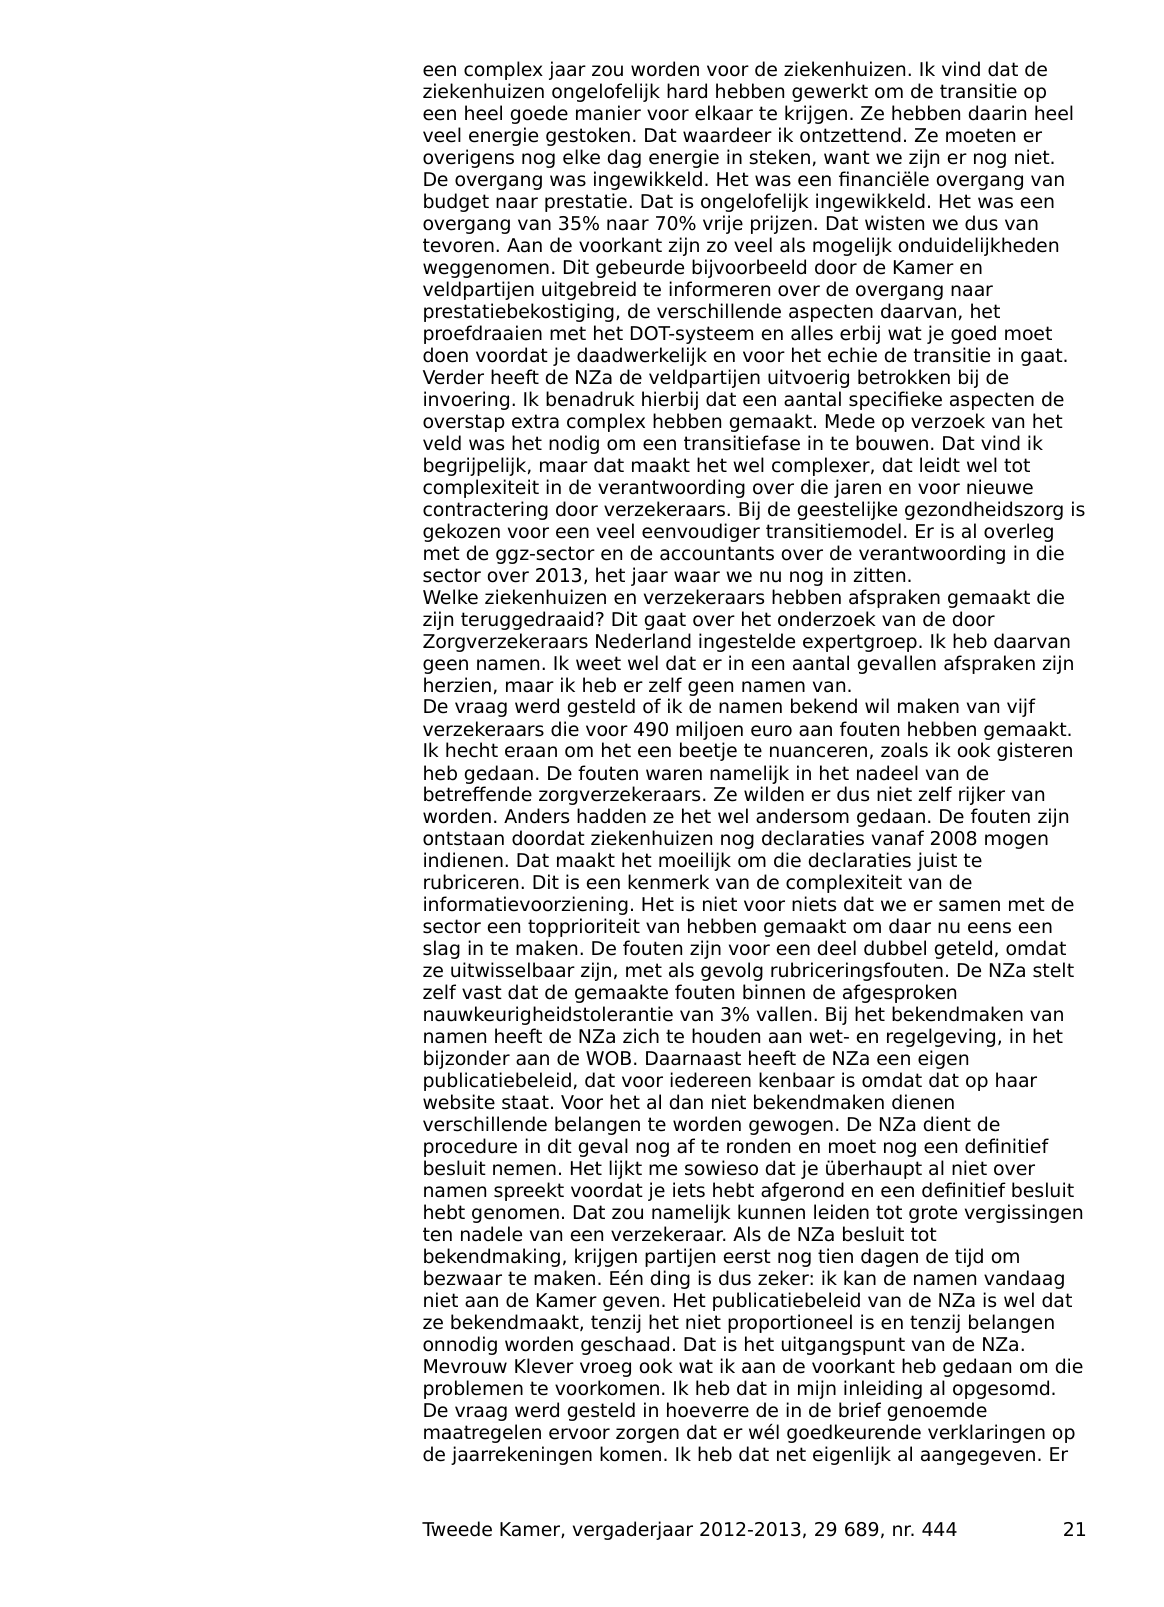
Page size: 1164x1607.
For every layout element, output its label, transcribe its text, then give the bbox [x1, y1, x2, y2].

text Mevrouw Klever vroeg ook wat ik aan de voorkant heb gedaan om die problemen te voorkomen. Ik heb dat in mijn inleiding al opgesomd. [422, 1356, 1087, 1400]
text Welke ziekenhuizen en verzekeraars hebben afspraken gemaakt die zijn teruggedraaid? Dit gaat over het onderzoek van de door Zorgverzekeraars Nederland ingestelde expertgroep. Ik heb daarvan geen namen. Ik weet wel dat er in een aantal gevallen afspraken zijn herzien, maar ik heb er zelf geen namen van. [422, 587, 1087, 696]
text De vraag werd gesteld in hoeverre de in de brief genoemde maatregelen ervoor zorgen dat er wél goedkeurende verklaringen op de jaarrekeningen komen. Ik heb dat net eigenlijk al aangegeven. Er [422, 1400, 1087, 1466]
text een complex jaar zou worden voor de ziekenhuizen. Ik vind dat de ziekenhuizen ongelofelijk hard hebben gewerkt om de transitie op een heel goede manier voor elkaar te krijgen. Ze hebben daarin heel veel energie gestoken. Dat waardeer ik ontzettend. Ze moeten er overigens nog elke dag energie in steken, want we zijn er nog niet. De overgang was ingewikkeld. Het was een financiële overgang van budget naar prestatie. Dat is ongelofelijk ingewikkeld. Het was een overgang van 35% naar 70% vrije prijzen. Dat wisten we dus van tevoren. Aan de voorkant zijn zo veel als mogelijk onduidelijkheden weggenomen. Dit gebeurde bijvoorbeeld door de Kamer en veldpartijen uitgebreid te informeren over de overgang naar prestatiebekostiging, de verschillende aspecten daarvan, het proefdraaien met het DOT-systeem en alles erbij wat je goed moet doen voordat je daadwerkelijk en voor het echie de transitie in gaat. Verder heeft de NZa de veldpartijen uitvoerig betrokken bij de invoering. Ik benadruk hierbij dat een aantal specifieke aspecten de overstap extra complex hebben gemaakt. Mede op verzoek van het veld was het nodig om een transitiefase in te bouwen. Dat vind ik begrijpelijk, maar dat maakt het wel complexer, dat leidt wel tot complexiteit in de verantwoording over die jaren en voor nieuwe contractering door verzekeraars. Bij de geestelijke gezondheidszorg is gekozen voor een veel eenvoudiger transitiemodel. Er is al overleg met de ggz-sector en de accountants over de verantwoording in die sector over 2013, het jaar waar we nu nog in zitten. [422, 59, 1087, 587]
text De vraag werd gesteld of ik de namen bekend wil maken van vijf verzekeraars die voor 490 miljoen euro aan fouten hebben gemaakt. Ik hecht eraan om het een beetje te nuanceren, zoals ik ook gisteren heb gedaan. De fouten waren namelijk in het nadeel van de betreffende zorgverzekeraars. Ze wilden er dus niet zelf rijker van worden. Anders hadden ze het wel andersom gedaan. De fouten zijn ontstaan doordat ziekenhuizen nog declaraties vanaf 2008 mogen indienen. Dat maakt het moeilijk om die declaraties juist te rubriceren. Dit is een kenmerk van de complexiteit van de informatievoorziening. Het is niet voor niets dat we er samen met de sector een topprioriteit van hebben gemaakt om daar nu eens een slag in te maken. De fouten zijn voor een deel dubbel geteld, omdat ze uitwisselbaar zijn, met als gevolg rubriceringsfouten. De NZa stelt zelf vast dat de gemaakte fouten binnen de afgesproken nauwkeurigheidstolerantie van 3% vallen. Bij het bekendmaken van namen heeft de NZa zich te houden aan wet- en regelgeving, in het bijzonder aan de WOB. Daarnaast heeft de NZa een eigen publicatiebeleid, dat voor iedereen kenbaar is omdat dat op haar website staat. Voor het al dan niet bekendmaken dienen verschillende belangen te worden gewogen. De NZa dient de procedure in dit geval nog af te ronden en moet nog een definitief besluit nemen. Het lijkt me sowieso dat je überhaupt al niet over namen spreekt voordat je iets hebt afgerond en een definitief besluit hebt genomen. Dat zou namelijk kunnen leiden tot grote vergissingen ten nadele van een verzekeraar. Als de NZa besluit tot bekendmaking, krijgen partijen eerst nog tien dagen de tijd om bezwaar te maken. Eén ding is dus zeker: ik kan de namen vandaag niet aan de Kamer geven. Het publicatiebeleid van de NZa is wel dat ze bekendmaakt, tenzij het niet proportioneel is en tenzij belangen onnodig worden geschaad. Dat is het uitgangspunt van de NZa. [422, 696, 1087, 1356]
